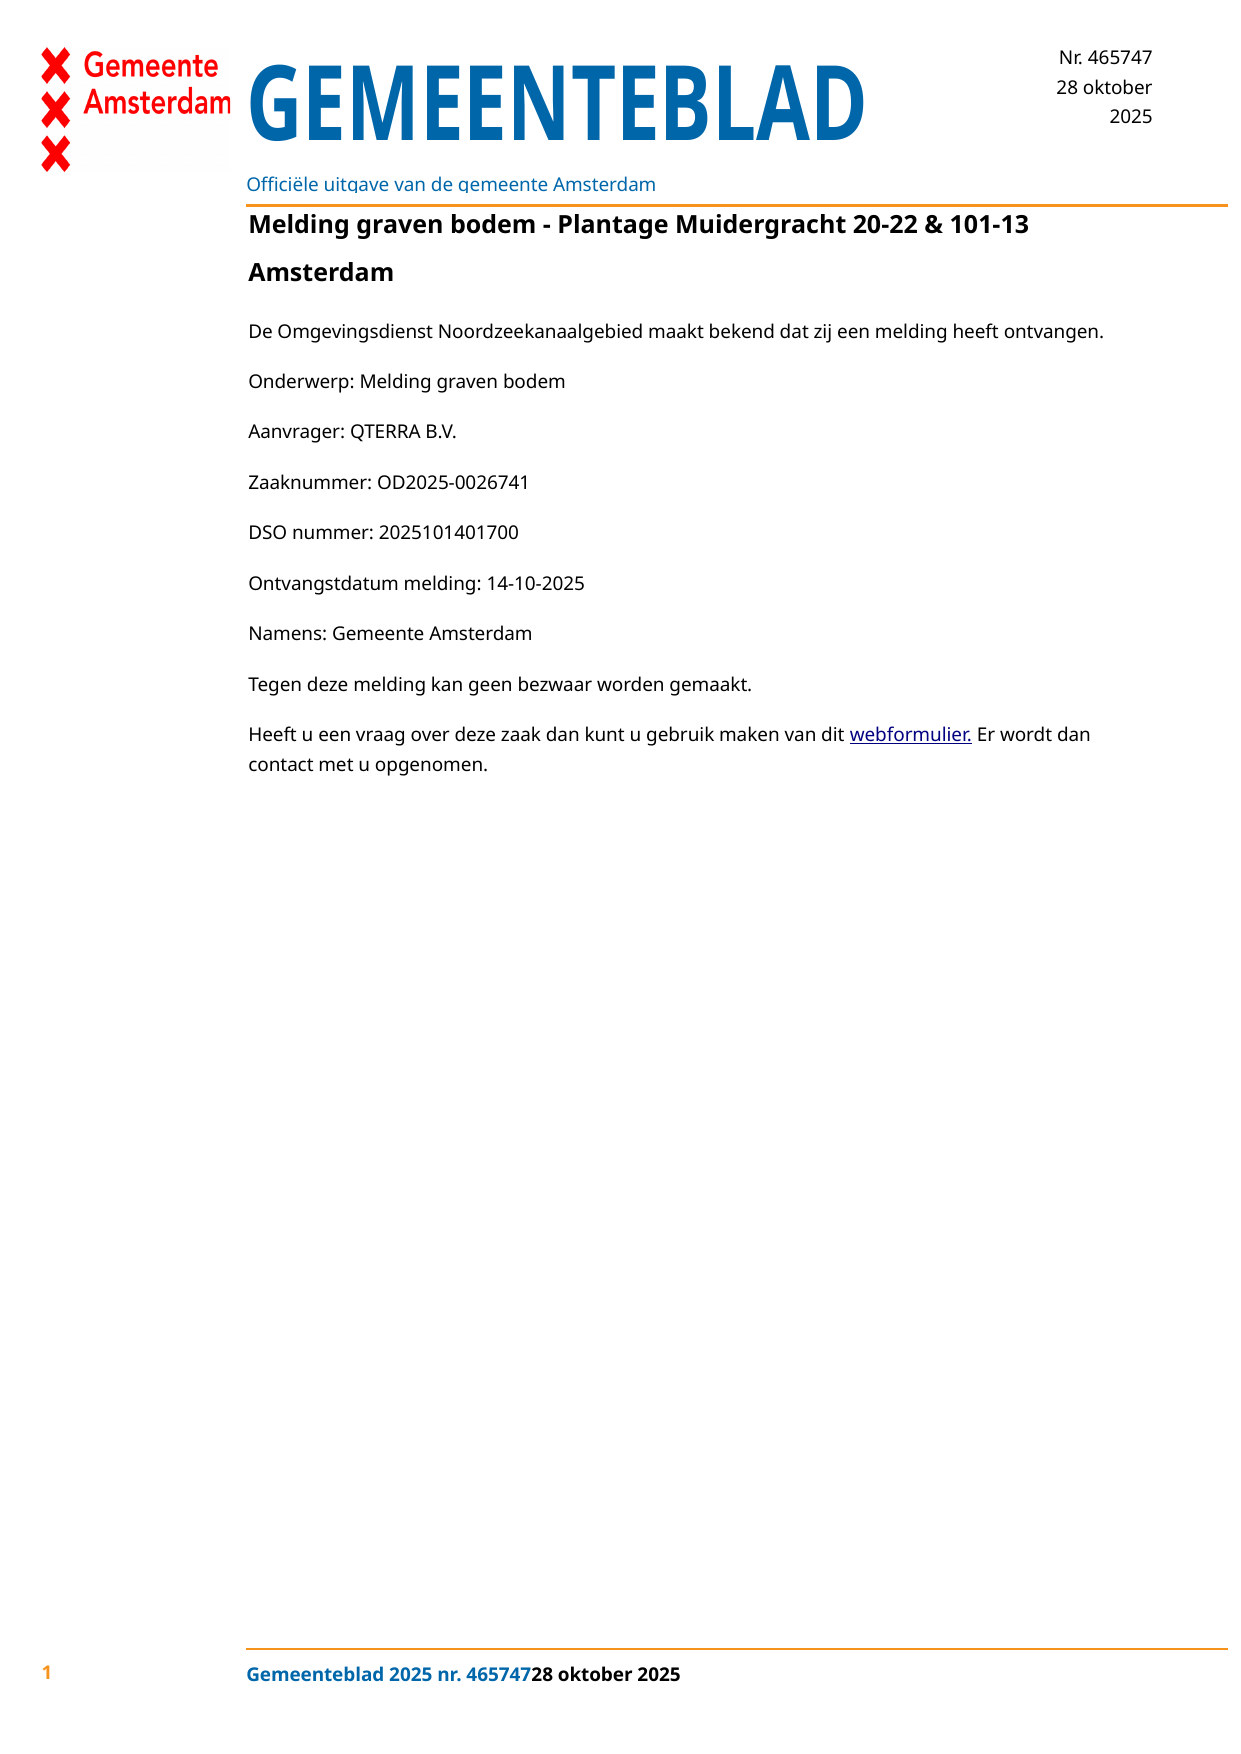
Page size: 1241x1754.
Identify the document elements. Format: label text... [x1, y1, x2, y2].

text Ontvangstdatum melding: 14-10-2025 [248, 570, 1152, 596]
picture [41, 47, 231, 172]
text Zaaknummer: OD2025-0026741 [248, 469, 1152, 495]
text De Omgevingsdienst Noordzeekanaalgebied maakt bekend dat zij een melding heeft ontvangen. [248, 318, 1152, 344]
text Aanvrager: QTERRA B.V. [248, 419, 1152, 444]
text Onderwerp: Melding graven bodem [248, 368, 1152, 394]
text Heeft u een vraag over deze zaak dan kunt u gebruik maken van dit webformulier. Er wordt dan contact met u opgenomen. [248, 721, 1152, 777]
text DSO nummer: 2025101401700 [248, 519, 1152, 545]
text Namens: Gemeente Amsterdam [248, 620, 1152, 646]
text Tegen deze melding kan geen bezwaar worden gemaakt. [248, 671, 1152, 697]
text Melding graven bodem - Plantage Muidergracht 20-22 & 101-13 Amsterdam [248, 207, 1152, 288]
